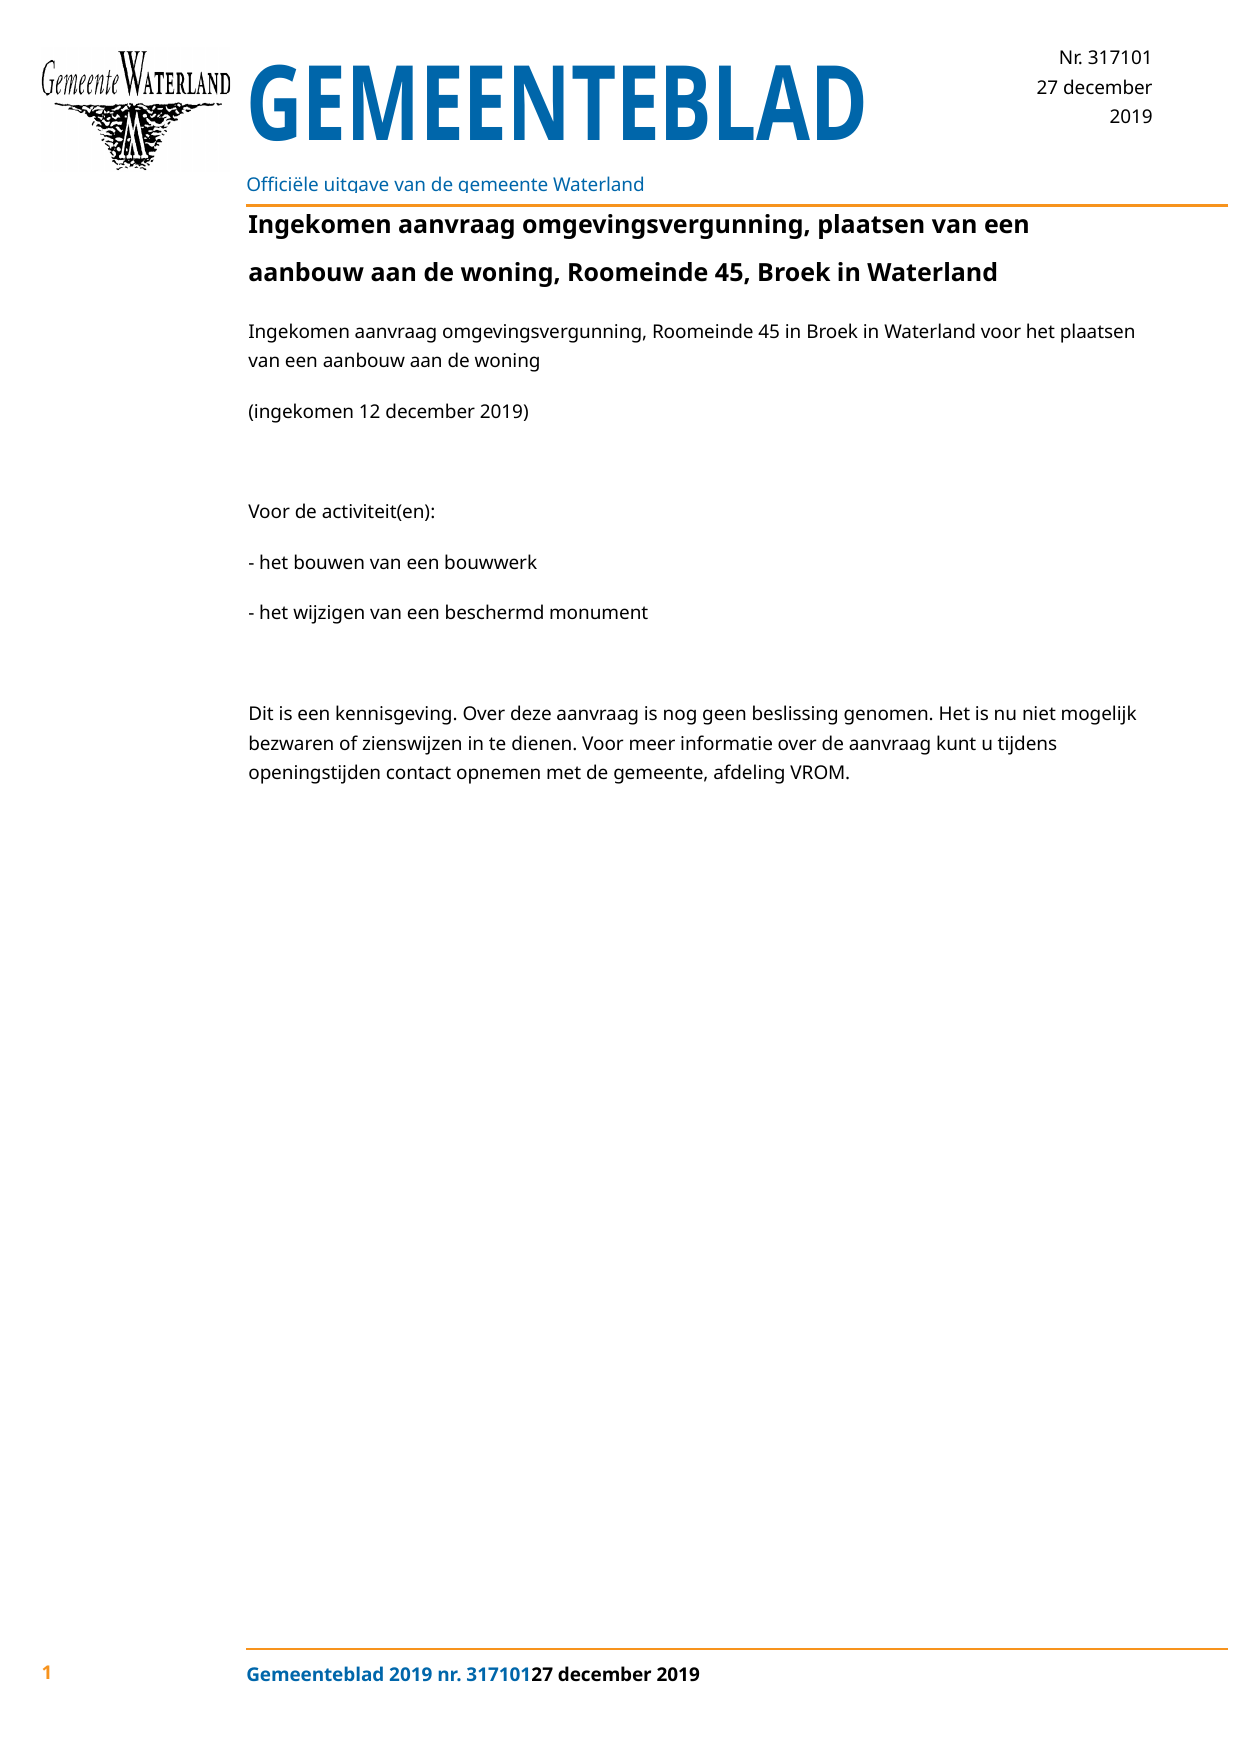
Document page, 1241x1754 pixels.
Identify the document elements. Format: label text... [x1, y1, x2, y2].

text - het bouwen van een bouwwerk [248, 549, 1152, 575]
picture [41, 47, 231, 172]
text (ingekomen 12 december 2019) [248, 398, 1152, 424]
text Ingekomen aanvraag omgevingsvergunning, Roomeinde 45 in Broek in Waterland voor het plaatsen van een aanbouw aan de woning [248, 318, 1152, 373]
text Ingekomen aanvraag omgevingsvergunning, plaatsen van een aanbouw aan de woning, Roomeinde 45, Broek in Waterland [248, 207, 1152, 288]
text Dit is een kennisgeving. Over deze aanvraag is nog geen beslissing genomen. Het is nu niet mogelijk bezwaren of zienswijzen in te dienen. Voor meer informatie over de aanvraag kunt u tijdens openingstijden contact opnemen met de gemeente, afdeling VROM. [248, 700, 1152, 785]
text Voor de activiteit(en): [248, 499, 1152, 524]
text - het wijzigen van een beschermd monument [248, 599, 1152, 625]
